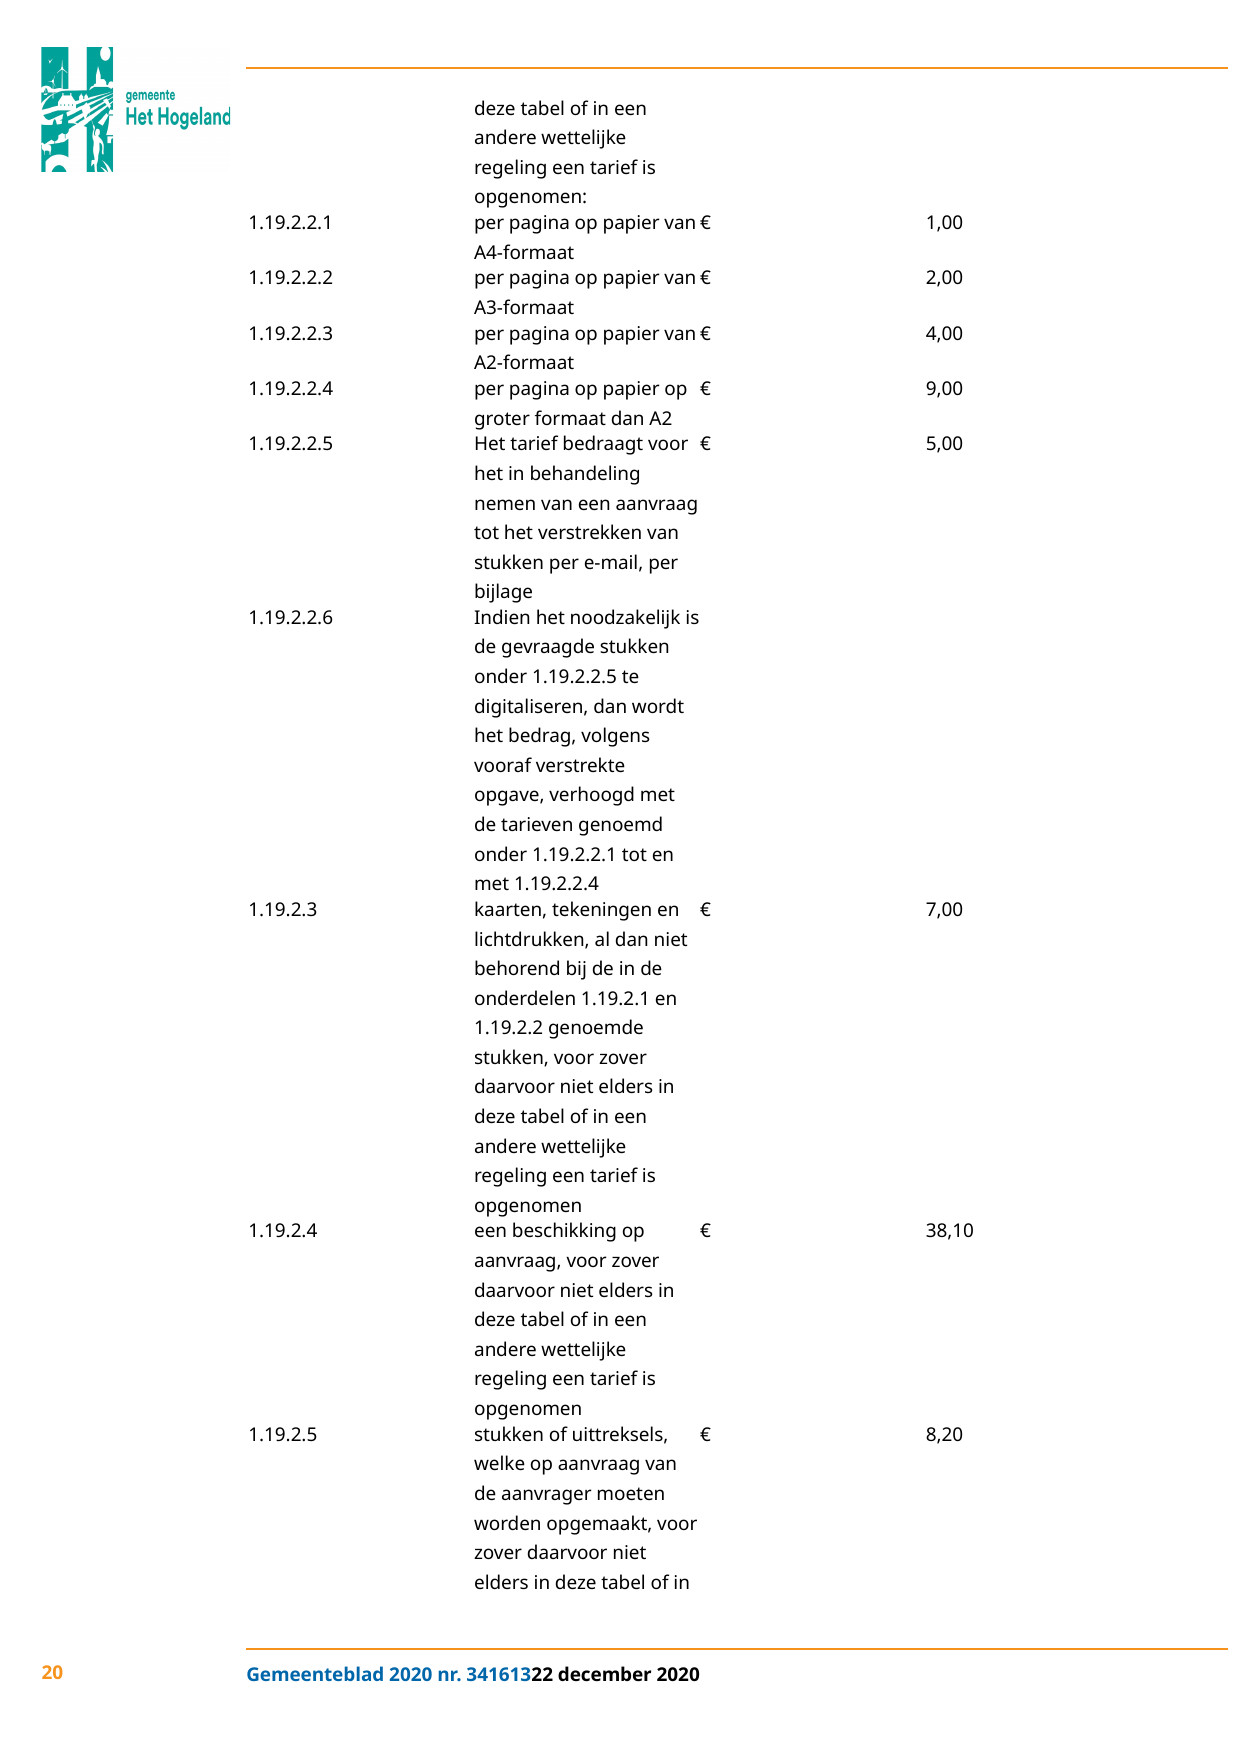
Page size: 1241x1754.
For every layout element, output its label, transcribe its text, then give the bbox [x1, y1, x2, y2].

table_cell kaarten, tekeningen en lichtdrukken, al dan niet behorend bij de in de onderdelen 1.19.2.1 en 1.19.2.2 genoemde stukken, voor zover daarvoor niet elders in deze tabel of in een andere wettelijke regeling een tarief is opgenomen [474, 896, 700, 1218]
table_cell [926, 95, 1152, 209]
table_cell 1.19.2.2.1 [248, 209, 474, 264]
table_cell 1.19.2.2.2 [248, 265, 474, 320]
table_cell per pagina op papier van A3-formaat [474, 265, 700, 320]
table_cell [700, 604, 926, 896]
table_cell € [700, 1421, 926, 1594]
table_cell een beschikking op aanvraag, voor zover daarvoor niet elders in deze tabel of in een andere wettelijke regeling een tarief is opgenomen [474, 1218, 700, 1421]
table_cell 9,00 [926, 375, 1152, 431]
table_cell per pagina op papier van A2-formaat [474, 320, 700, 375]
table_cell 8,20 [926, 1421, 1152, 1594]
table_cell 38,10 [926, 1218, 1152, 1421]
table_cell 4,00 [926, 320, 1152, 375]
table_cell 1.19.2.2.3 [248, 320, 474, 375]
table_cell per pagina op papier van A4-formaat [474, 209, 700, 264]
table_cell Het tarief bedraagt voor het in behandeling nemen van een aanvraag tot het verstrekken van stukken per e-mail, per bijlage [474, 431, 700, 604]
table_cell € [700, 209, 926, 264]
table_cell 7,00 [926, 896, 1152, 1218]
table_cell 5,00 [926, 431, 1152, 604]
table_cell 1.19.2.4 [248, 1218, 474, 1421]
table_cell 1.19.2.2.5 [248, 431, 474, 604]
table_cell [700, 95, 926, 209]
table_cell 1.19.2.3 [248, 896, 474, 1218]
table_cell [248, 95, 474, 209]
table_cell € [700, 1218, 926, 1421]
table_cell [926, 604, 1152, 896]
table_cell € [700, 431, 926, 604]
table_cell stukken of uittreksels, welke op aanvraag van de aanvrager moeten worden opgemaakt, voor zover daarvoor niet elders in deze tabel of in [474, 1421, 700, 1594]
table_cell per pagina op papier op groter formaat dan A2 [474, 375, 700, 431]
table_cell 1.19.2.5 [248, 1421, 474, 1594]
table_cell € [700, 896, 926, 1218]
table_cell Indien het noodzakelijk is de gevraagde stukken onder 1.19.2.2.5 te digitaliseren, dan wordt het bedrag, volgens vooraf verstrekte opgave, verhoogd met de tarieven genoemd onder 1.19.2.2.1 tot en met 1.19.2.2.4 [474, 604, 700, 896]
table_cell 1.19.2.2.6 [248, 604, 474, 896]
table_cell € [700, 375, 926, 431]
table_cell 2,00 [926, 265, 1152, 320]
table_cell 1.19.2.2.4 [248, 375, 474, 431]
table_cell € [700, 320, 926, 375]
table_cell € [700, 265, 926, 320]
table_cell 1,00 [926, 209, 1152, 264]
picture [41, 47, 231, 172]
table_cell deze tabel of in een andere wettelijke regeling een tarief is opgenomen: [474, 95, 700, 209]
